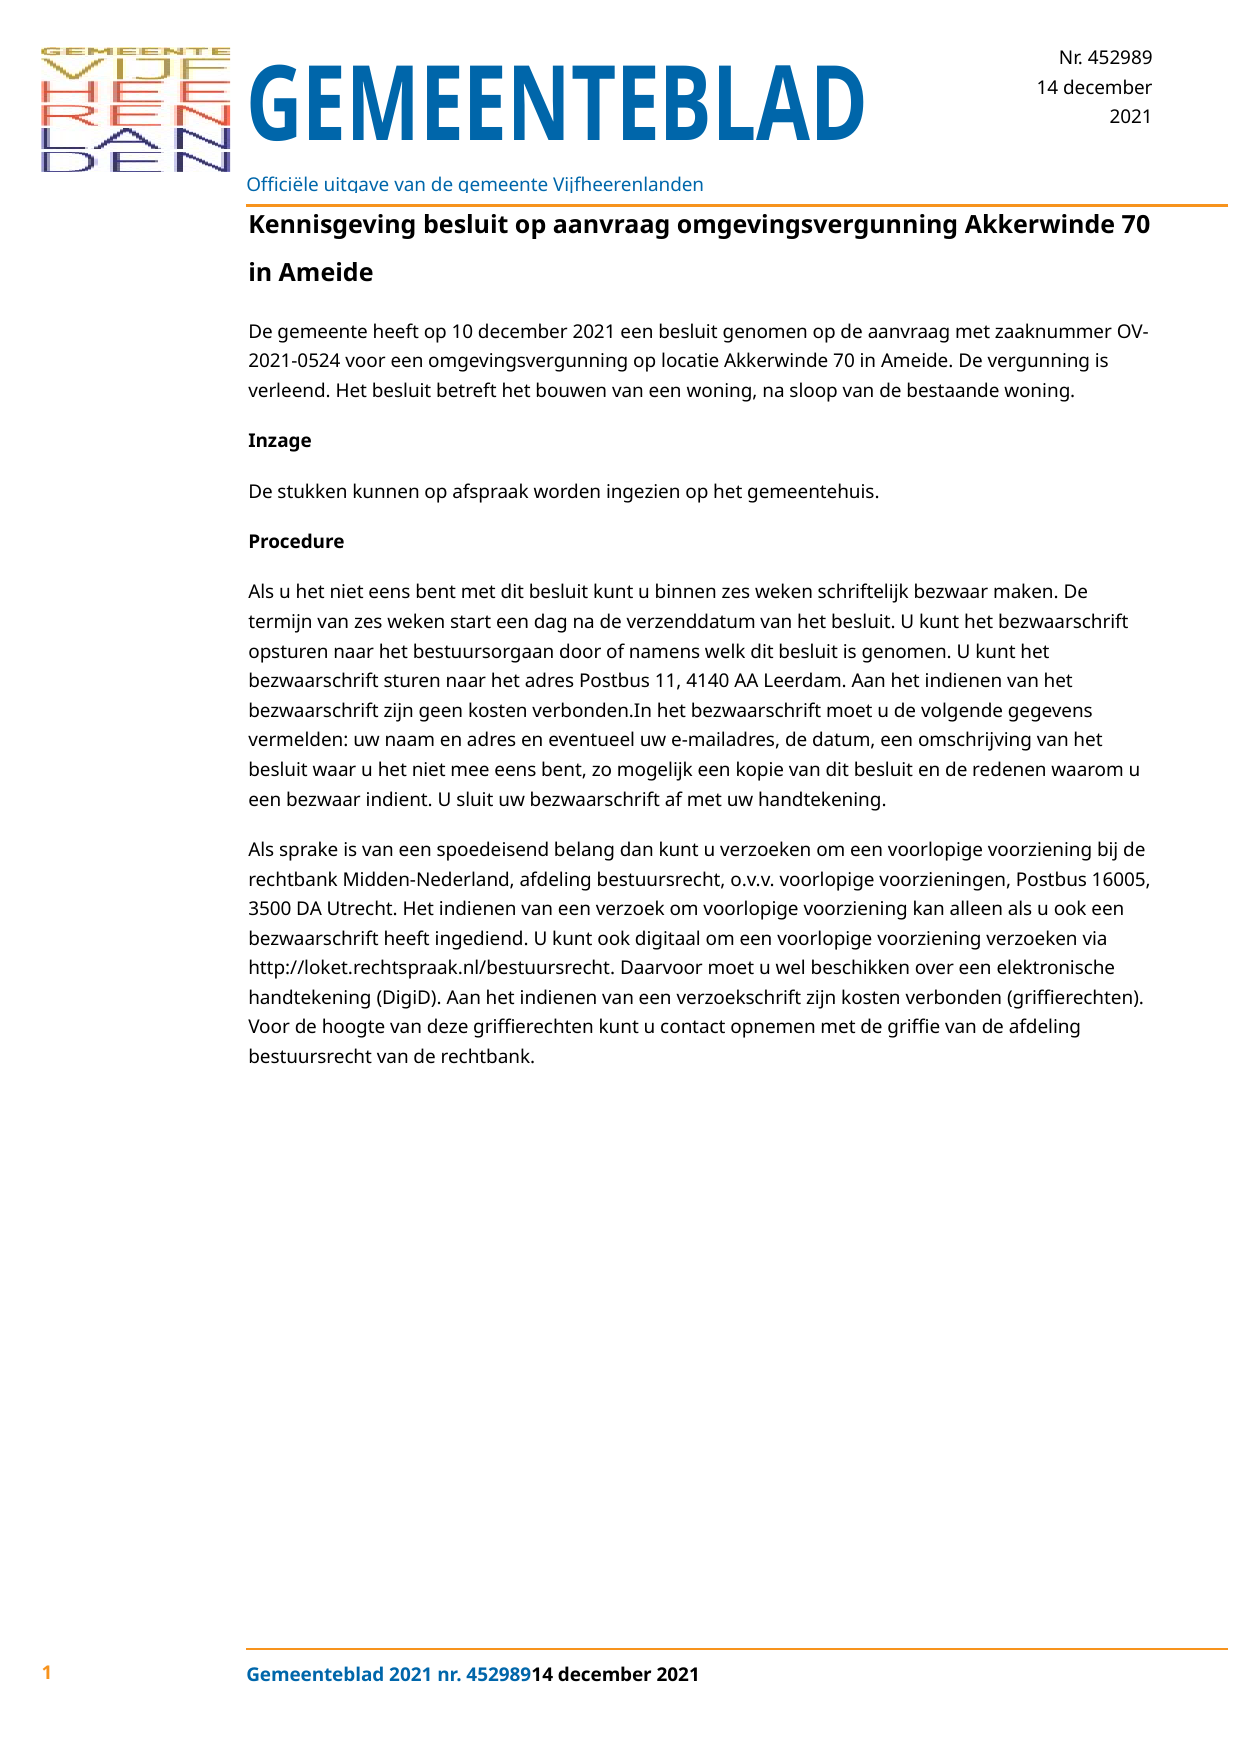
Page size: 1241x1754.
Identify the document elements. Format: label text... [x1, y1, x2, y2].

text Als u het niet eens bent met dit besluit kunt u binnen zes weken schriftelijk bezwaar maken. De termijn van zes weken start een dag na de verzenddatum van het besluit. U kunt het bezwaarschrift opsturen naar het bestuursorgaan door of namens welk dit besluit is genomen. U kunt het bezwaarschrift sturen naar het adres Postbus 11, 4140 AA Leerdam. Aan het indienen van het bezwaarschrift zijn geen kosten verbonden.In het bezwaarschrift moet u de volgende gegevens vermelden: uw naam en adres en eventueel uw e-mailadres, de datum, een omschrijving van het besluit waar u het niet mee eens bent, zo mogelijk een kopie van dit besluit en de redenen waarom u een bezwaar indient. U sluit uw bezwaarschrift af met uw handtekening. [248, 579, 1152, 812]
text Inzage [248, 427, 1152, 453]
text Kennisgeving besluit op aanvraag omgevingsvergunning Akkerwinde 70 in Ameide [248, 207, 1152, 288]
text De gemeente heeft op 10 december 2021 een besluit genomen op de aanvraag met zaaknummer OV-2021-0524 voor een omgevingsvergunning op locatie Akkerwinde 70 in Ameide. De vergunning is verleend. Het besluit betreft het bouwen van een woning, na sloop van de bestaande woning. [248, 318, 1152, 403]
picture [41, 47, 231, 172]
text De stukken kunnen op afspraak worden ingezien op het gemeentehuis. [248, 478, 1152, 504]
text Als sprake is van een spoedeisend belang dan kunt u verzoeken om een voorlopige voorziening bij de rechtbank Midden-Nederland, afdeling bestuursrecht, o.v.v. voorlopige voorzieningen, Postbus 16005, 3500 DA Utrecht. Het indienen van een verzoek om voorlopige voorziening kan alleen als u ook een bezwaarschrift heeft ingediend. U kunt ook digitaal om een voorlopige voorziening verzoeken via http://loket.rechtspraak.nl/bestuursrecht. Daarvoor moet u wel beschikken over een elektronische handtekening (DigiD). Aan het indienen van een verzoekschrift zijn kosten verbonden (griffierechten). Voor de hoogte van deze griffierechten kunt u contact opnemen met de griffie van de afdeling bestuursrecht van de rechtbank. [248, 836, 1152, 1069]
text Procedure [248, 528, 1152, 554]
